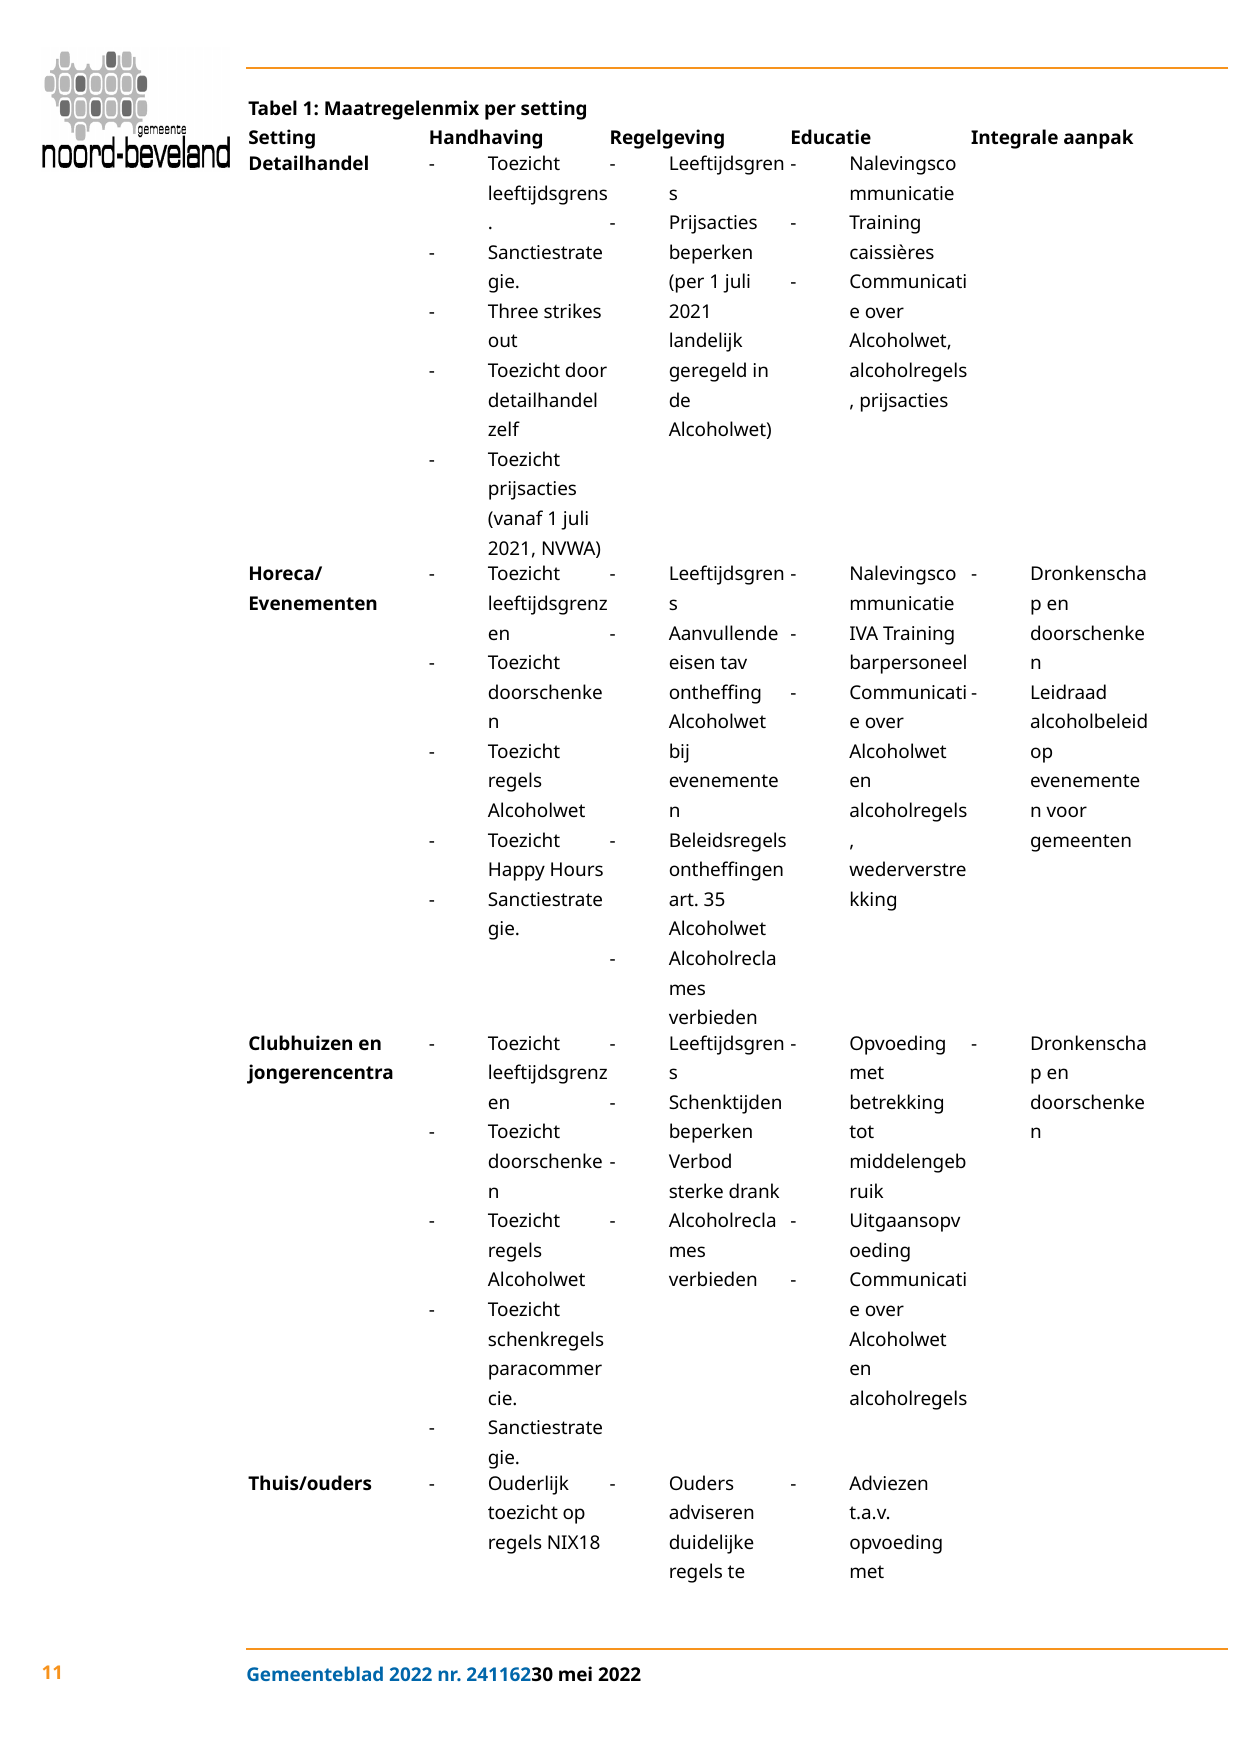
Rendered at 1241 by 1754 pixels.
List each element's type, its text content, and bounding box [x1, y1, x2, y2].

table_cell Opvoeding met betrekking tot middelengebruik Uitgaansopvoeding Communicatie over Alcoholwet en alcoholregels [790, 1030, 971, 1470]
table_cell Adviezen t.a.v. opvoeding met [790, 1470, 971, 1584]
table_cell [971, 150, 1152, 561]
table_cell Leeftijdsgrens Prijsacties beperken (per 1 juli 2021 landelijk geregeld in de Alcoholwet) [609, 150, 790, 561]
table_header Regelgeving [609, 125, 790, 150]
text Tabel 1: Maatregelenmix per setting [248, 95, 1152, 121]
table_cell Toezicht leeftijdsgrenzen Toezicht doorschenken Toezicht regels Alcoholwet Toezicht Happy Hours Sanctiestrategie. [429, 561, 609, 1030]
table_cell Horeca/ Evenementen [248, 561, 429, 1030]
table_header Setting [248, 125, 429, 150]
table_cell Leeftijdsgrens Aanvullende eisen tav ontheffing Alcoholwet bij evenementen Beleidsregels ontheffingen art. 35 Alcoholwet Alcoholreclames verbieden [609, 561, 790, 1030]
table_cell Dronkenschap en doorschenken Leidraad alcoholbeleid op evenementen voor gemeenten [971, 561, 1152, 1030]
table_cell Thuis/ouders [248, 1470, 429, 1584]
table_cell Toezicht leeftijdsgrenzen Toezicht doorschenken Toezicht regels Alcoholwet Toezicht schenkregels paracommercie. Sanctiestrategie. [429, 1030, 609, 1470]
table_header Integrale aanpak [971, 125, 1152, 150]
table_cell Leeftijdsgrens Schenktijden beperken Verbod sterke drank Alcoholreclames verbieden [609, 1030, 790, 1470]
table_cell Ouderlijk toezicht op regels NIX18 [429, 1470, 609, 1584]
table_cell Toezicht leeftijdsgrens. Sanctiestrategie. Three strikes out Toezicht door detailhandel zelf Toezicht prijsacties (vanaf 1 juli 2021, NVWA) [429, 150, 609, 561]
table_header Handhaving [429, 125, 609, 150]
picture [41, 47, 231, 172]
table_cell Clubhuizen en jongerencentra [248, 1030, 429, 1470]
table_header Educatie [790, 125, 971, 150]
table_cell [971, 1470, 1152, 1584]
table_cell Ouders adviseren duidelijke regels te [609, 1470, 790, 1584]
table_cell Nalevingscommunicatie Training caissières Communicatie over Alcoholwet, alcoholregels, prijsacties [790, 150, 971, 561]
table_cell Nalevingscommunicatie IVA Training barpersoneel Communicatie over Alcoholwet en alcoholregels, wederverstrekking [790, 561, 971, 1030]
table_cell Dronkenschap en doorschenken [971, 1030, 1152, 1470]
table_cell Detailhandel [248, 150, 429, 561]
